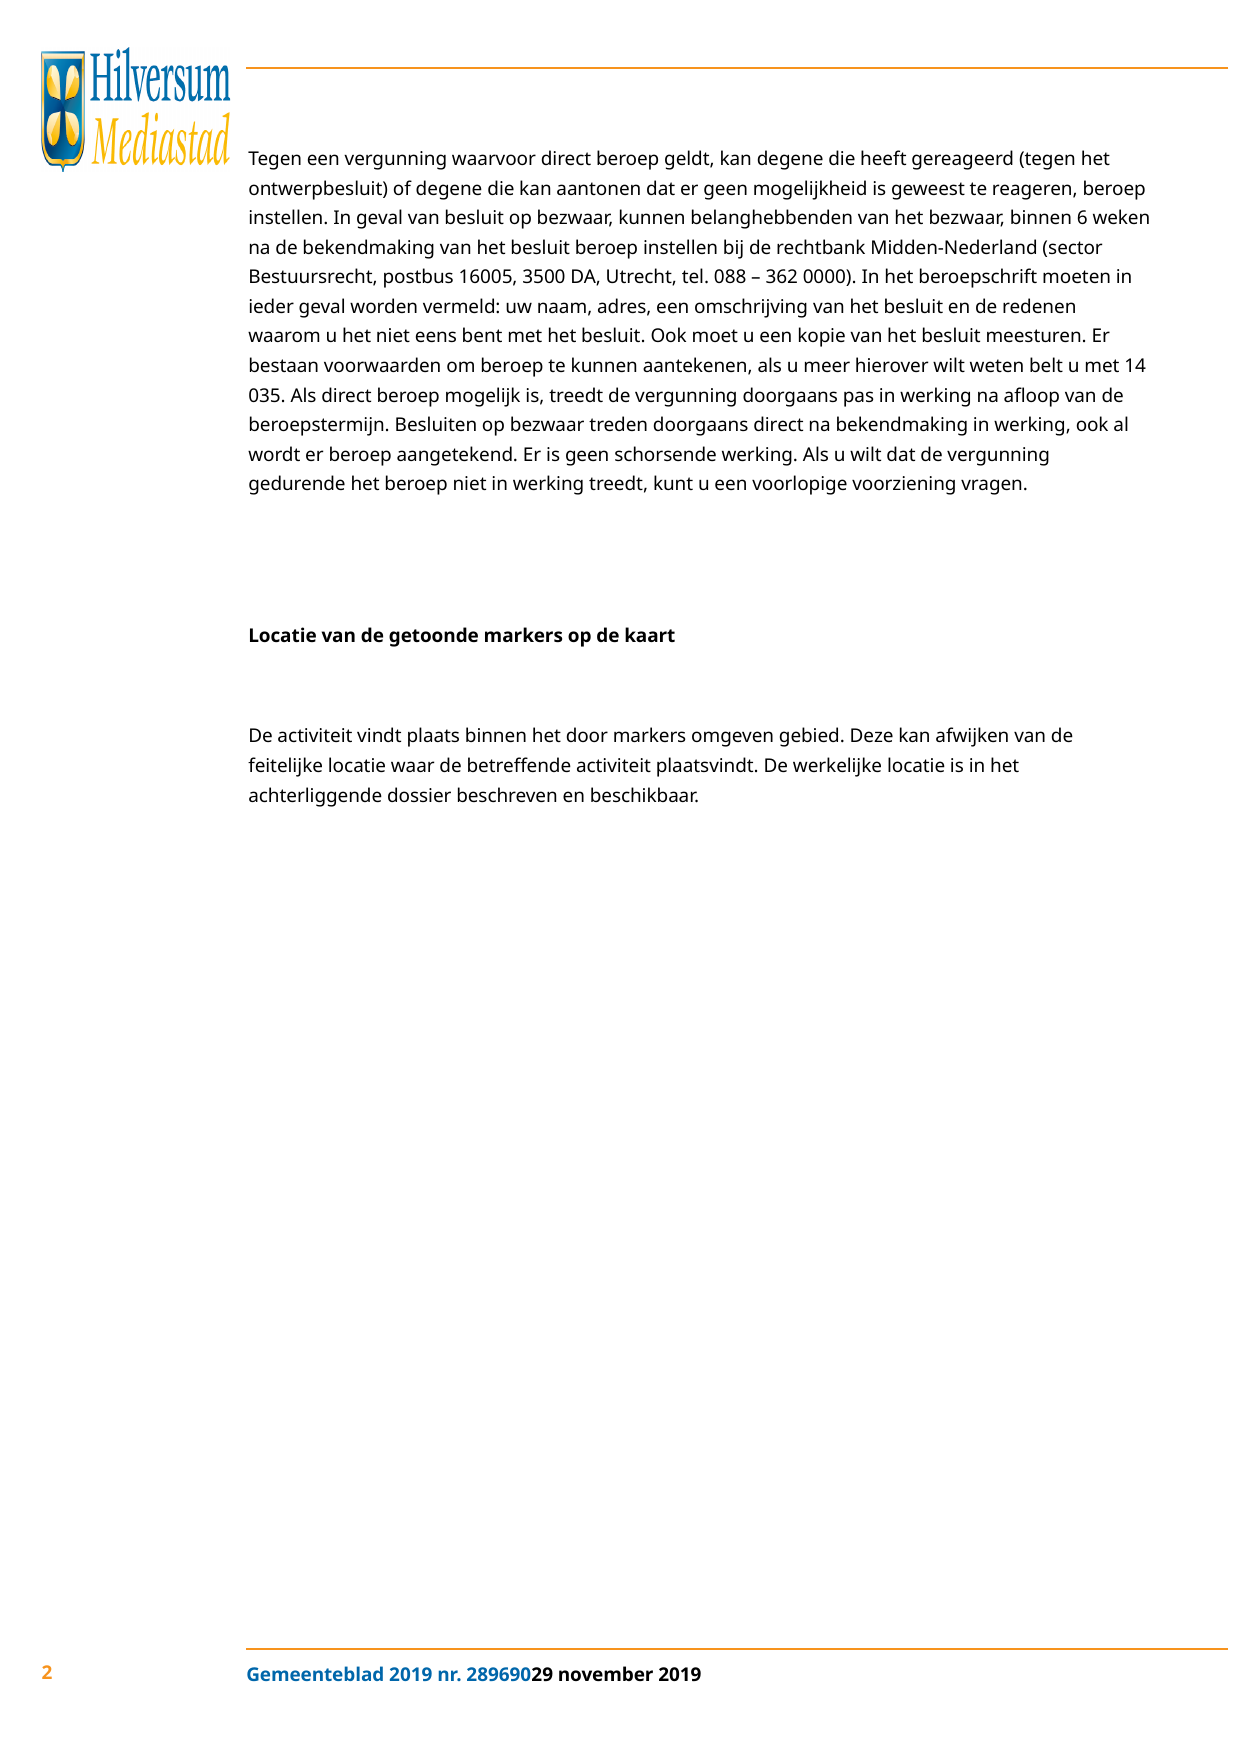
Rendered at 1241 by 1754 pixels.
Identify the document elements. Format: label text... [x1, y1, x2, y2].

text Locatie van de getoonde markers op de kaart [248, 622, 1152, 648]
picture [41, 47, 231, 172]
text De activiteit vindt plaats binnen het door markers omgeven gebied. Deze kan afwijken van de feitelijke locatie waar de betreffende activiteit plaatsvindt. De werkelijke locatie is in het achterliggende dossier beschreven en beschikbaar. [248, 723, 1152, 808]
text Tegen een vergunning waarvoor direct beroep geldt, kan degene die heeft gereageerd (tegen het ontwerpbesluit) of degene die kan aantonen dat er geen mogelijkheid is geweest te reageren, beroep instellen. In geval van besluit op bezwaar, kunnen belanghebbenden van het bezwaar, binnen 6 weken na de bekendmaking van het besluit beroep instellen bij de rechtbank Midden-Nederland (sector Bestuursrecht, postbus 16005, 3500 DA, Utrecht, tel. 088 – 362 0000). In het beroepschrift moeten in ieder geval worden vermeld: uw naam, adres, een omschrijving van het besluit en de redenen waarom u het niet eens bent met het besluit. Ook moet u een kopie van het besluit meesturen. Er bestaan voorwaarden om beroep te kunnen aantekenen, als u meer hierover wilt weten belt u met 14 035. Als direct beroep mogelijk is, treedt de vergunning doorgaans pas in werking na afloop van de beroepstermijn. Besluiten op bezwaar treden doorgaans direct na bekendmaking in werking, ook al wordt er beroep aangetekend. Er is geen schorsende werking. Als u wilt dat de vergunning gedurende het beroep niet in werking treedt, kunt u een voorlopige voorziening vragen. [248, 145, 1152, 496]
